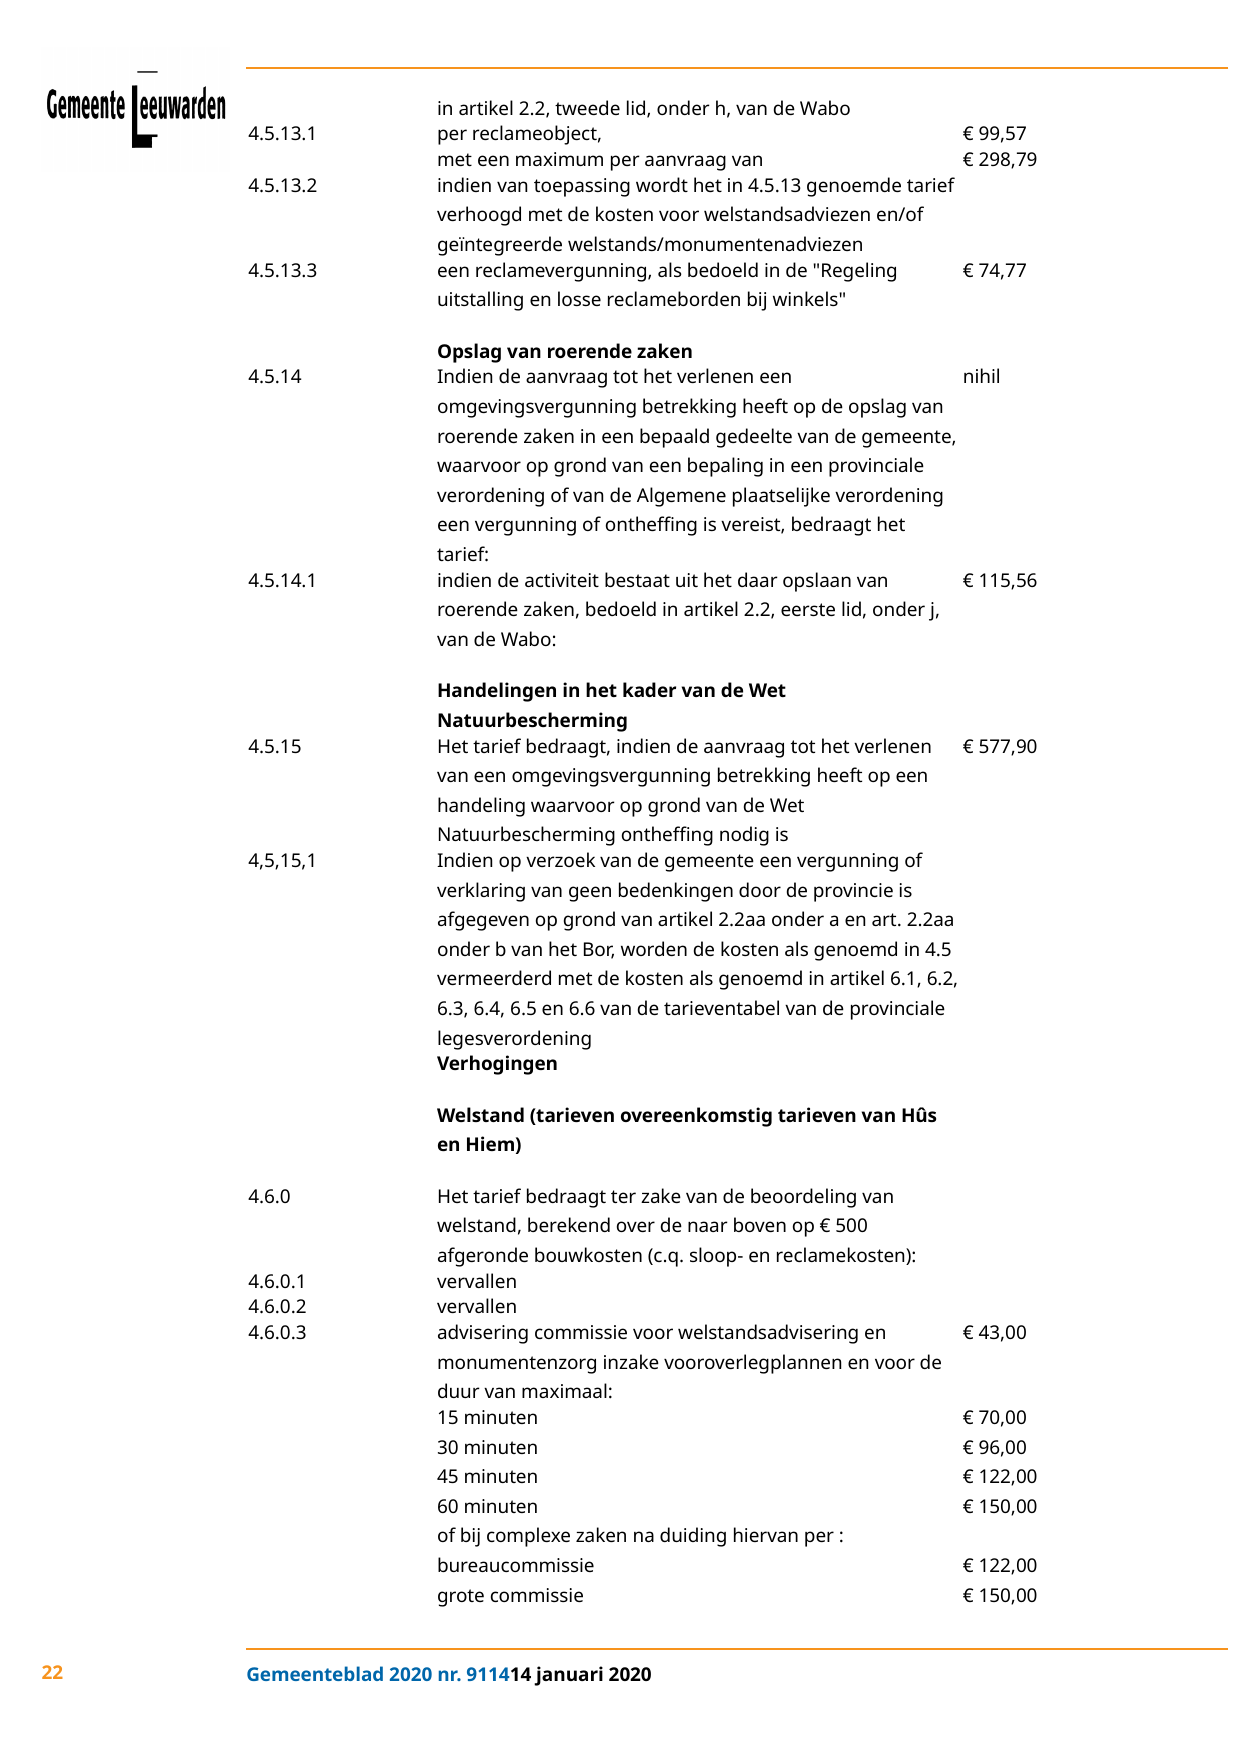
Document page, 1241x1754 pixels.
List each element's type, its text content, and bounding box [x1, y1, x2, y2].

table_cell Indien de aanvraag tot het verlenen een omgevingsvergunning betrekking heeft op de opslag van roerende zaken in een bepaald gedeelte van de gemeente, waarvoor op grond van een bepaling in een provinciale verordening of van de Algemene plaatselijke verordening een vergunning of ontheffing is vereist, bedraagt het tarief: [437, 364, 963, 567]
table_cell [963, 1102, 1152, 1157]
table_cell vervallen [437, 1268, 963, 1294]
table_cell [437, 1157, 963, 1183]
table_cell € 43,00 [963, 1319, 1152, 1404]
table_cell Het tarief bedraagt, indien de aanvraag tot het verlenen van een omgevingsvergunning betrekking heeft op een handeling waarvoor op grond van de Wet Natuurbescherming ontheffing nodig is [437, 733, 963, 847]
table_cell 4.5.14 [248, 364, 437, 567]
table_cell 4.5.13.1 [248, 121, 437, 146]
table_cell [248, 1051, 437, 1076]
table_cell [963, 1268, 1152, 1294]
table_cell 4.5.14.1 [248, 567, 437, 652]
table_cell per reclameobject, [437, 121, 963, 146]
table_cell [248, 338, 437, 364]
table_cell met een maximum per aanvraag van [437, 146, 963, 172]
table_cell 4.5.13.3 [248, 257, 437, 312]
table_cell € 74,77 [963, 257, 1152, 312]
table_cell € 577,90 [963, 733, 1152, 847]
table_cell 4.6.0 [248, 1183, 437, 1268]
table_cell [963, 1051, 1152, 1076]
table_cell 4.5.15 [248, 733, 437, 847]
table_cell in artikel 2.2, tweede lid, onder h, van de Wabo [437, 95, 963, 121]
table_cell [248, 652, 437, 677]
table_cell Het tarief bedraagt ter zake van de beoordeling van welstand, berekend over de naar boven op € 500 afgeronde bouwkosten (c.q. sloop- en reclamekosten): [437, 1183, 963, 1268]
table_cell nihil [963, 364, 1152, 567]
table_cell 4.6.0.1 [248, 1268, 437, 1294]
table_cell Indien op verzoek van de gemeente een vergunning of verklaring van geen bedenkingen door de provincie is afgegeven op grond van artikel 2.2aa onder a en art. 2.2aa onder b van het Bor, worden de kosten als genoemd in 4.5 vermeerderd met de kosten als genoemd in artikel 6.1, 6.2, 6.3, 6.4, 6.5 en 6.6 van de tarieventabel van de provinciale legesverordening [437, 847, 963, 1051]
table_cell [437, 652, 963, 677]
table_cell [963, 95, 1152, 121]
table_cell [248, 1404, 437, 1607]
table_cell € 70,00 € 96,00 € 122,00 € 150,00 € 122,00 € 150,00 [963, 1404, 1152, 1607]
table_cell [963, 678, 1152, 733]
table_cell [963, 1157, 1152, 1183]
table_cell Welstand (tarieven overeenkomstig tarieven van Hûs en Hiem) [437, 1102, 963, 1157]
table_cell [248, 1157, 437, 1183]
table_cell een reclamevergunning, als bedoeld in de "Regeling uitstalling en losse reclameborden bij winkels" [437, 257, 963, 312]
table_cell 4.5.13.2 [248, 172, 437, 257]
table_cell indien van toepassing wordt het in 4.5.13 genoemde tarief verhoogd met de kosten voor welstandsadviezen en/of geïntegreerde welstands/monumentenadviezen [437, 172, 963, 257]
table_cell Verhogingen [437, 1051, 963, 1076]
table_cell [248, 146, 437, 172]
table_cell 4,5,15,1 [248, 847, 437, 1051]
table_cell [248, 678, 437, 733]
table_cell [963, 1294, 1152, 1319]
table_cell 4.6.0.3 [248, 1319, 437, 1404]
picture [41, 47, 231, 172]
table_cell vervallen [437, 1294, 963, 1319]
table_cell [963, 847, 1152, 1051]
table_cell [963, 312, 1152, 338]
table_cell [248, 1076, 437, 1102]
table_cell [963, 172, 1152, 257]
table_cell [248, 312, 437, 338]
table_cell [437, 312, 963, 338]
table_cell [248, 95, 437, 121]
table_cell [963, 1076, 1152, 1102]
table_cell [248, 1102, 437, 1157]
table_cell [963, 338, 1152, 364]
table_cell € 99,57 [963, 121, 1152, 146]
table_cell Opslag van roerende zaken [437, 338, 963, 364]
table_cell [963, 652, 1152, 677]
table_cell Handelingen in het kader van de Wet Natuurbescherming [437, 678, 963, 733]
table_cell € 115,56 [963, 567, 1152, 652]
table_cell 4.6.0.2 [248, 1294, 437, 1319]
table_cell [437, 1076, 963, 1102]
table_cell 15 minuten 30 minuten 45 minuten 60 minuten of bij complexe zaken na duiding hiervan per : bureaucommissie grote commissie [437, 1404, 963, 1607]
table_cell [963, 1183, 1152, 1268]
table_cell € 298,79 [963, 146, 1152, 172]
table_cell indien de activiteit bestaat uit het daar opslaan van roerende zaken, bedoeld in artikel 2.2, eerste lid, onder j, van de Wabo: [437, 567, 963, 652]
table_cell advisering commissie voor welstandsadvisering en monumentenzorg inzake vooroverlegplannen en voor de duur van maximaal: [437, 1319, 963, 1404]
